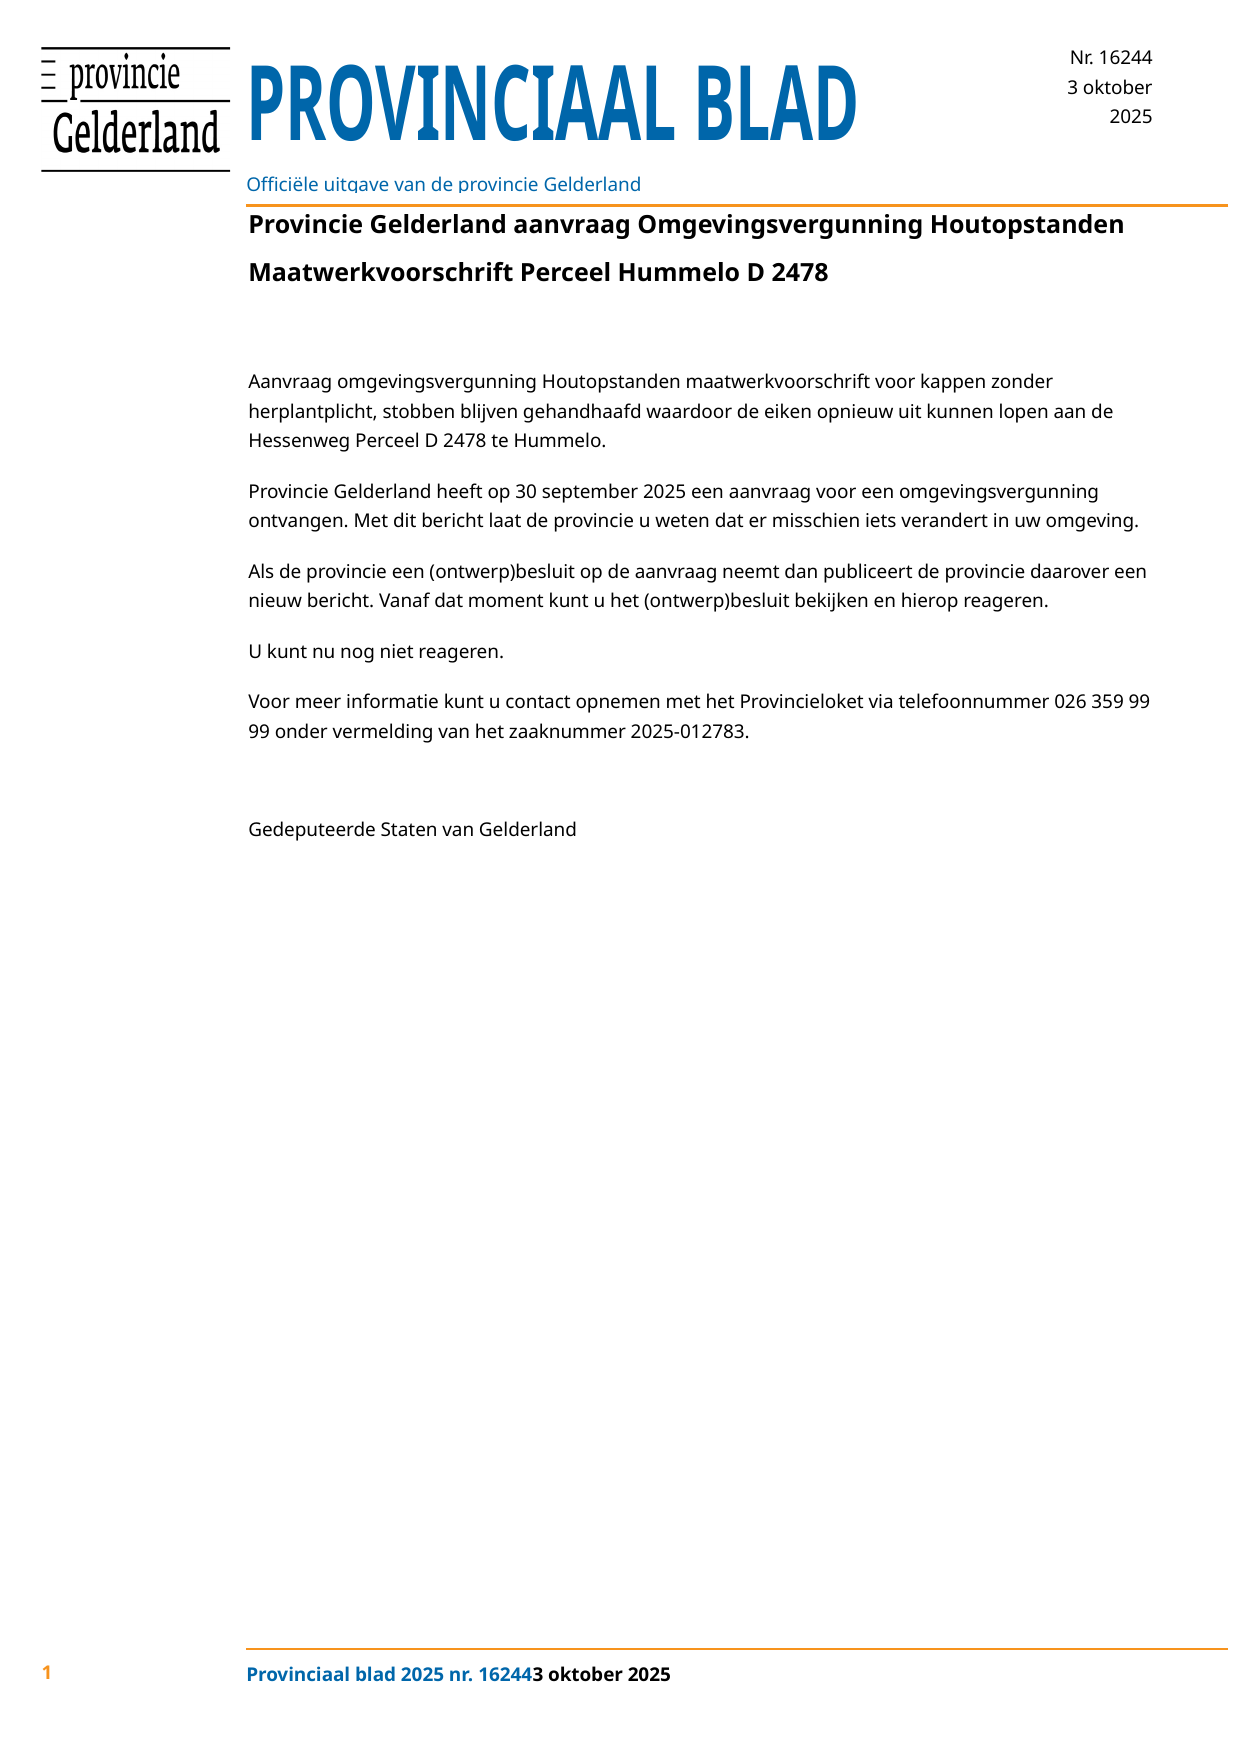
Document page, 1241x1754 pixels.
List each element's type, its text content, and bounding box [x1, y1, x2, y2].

text Provincie Gelderland heeft op 30 september 2025 een aanvraag voor een omgevingsvergunning ontvangen. Met dit bericht laat de provincie u weten dat er misschien iets verandert in uw omgeving. [248, 478, 1152, 533]
text Als de provincie een (ontwerp)besluit op de aanvraag neemt dan publiceert de provincie daarover een nieuw bericht. Vanaf dat moment kunt u het (ontwerp)besluit bekijken en hierop reageren. [248, 558, 1152, 613]
picture [41, 47, 231, 172]
text Voor meer informatie kunt u contact opnemen met het Provincieloket via telefoonnummer 026 359 99 99 onder vermelding van het zaaknummer 2025-012783. [248, 688, 1152, 744]
text Aanvraag omgevingsvergunning Houtopstanden maatwerkvoorschrift voor kappen zonder herplantplicht, stobben blijven gehandhaafd waardoor de eiken opnieuw uit kunnen lopen aan de Hessenweg Perceel D 2478 te Hummelo. [248, 368, 1152, 453]
text Gedeputeerde Staten van Gelderland [248, 816, 1152, 842]
text Provincie Gelderland aanvraag Omgevingsvergunning Houtopstanden Maatwerkvoorschrift Perceel Hummelo D 2478 [248, 207, 1152, 288]
text U kunt nu nog niet reageren. [248, 638, 1152, 664]
